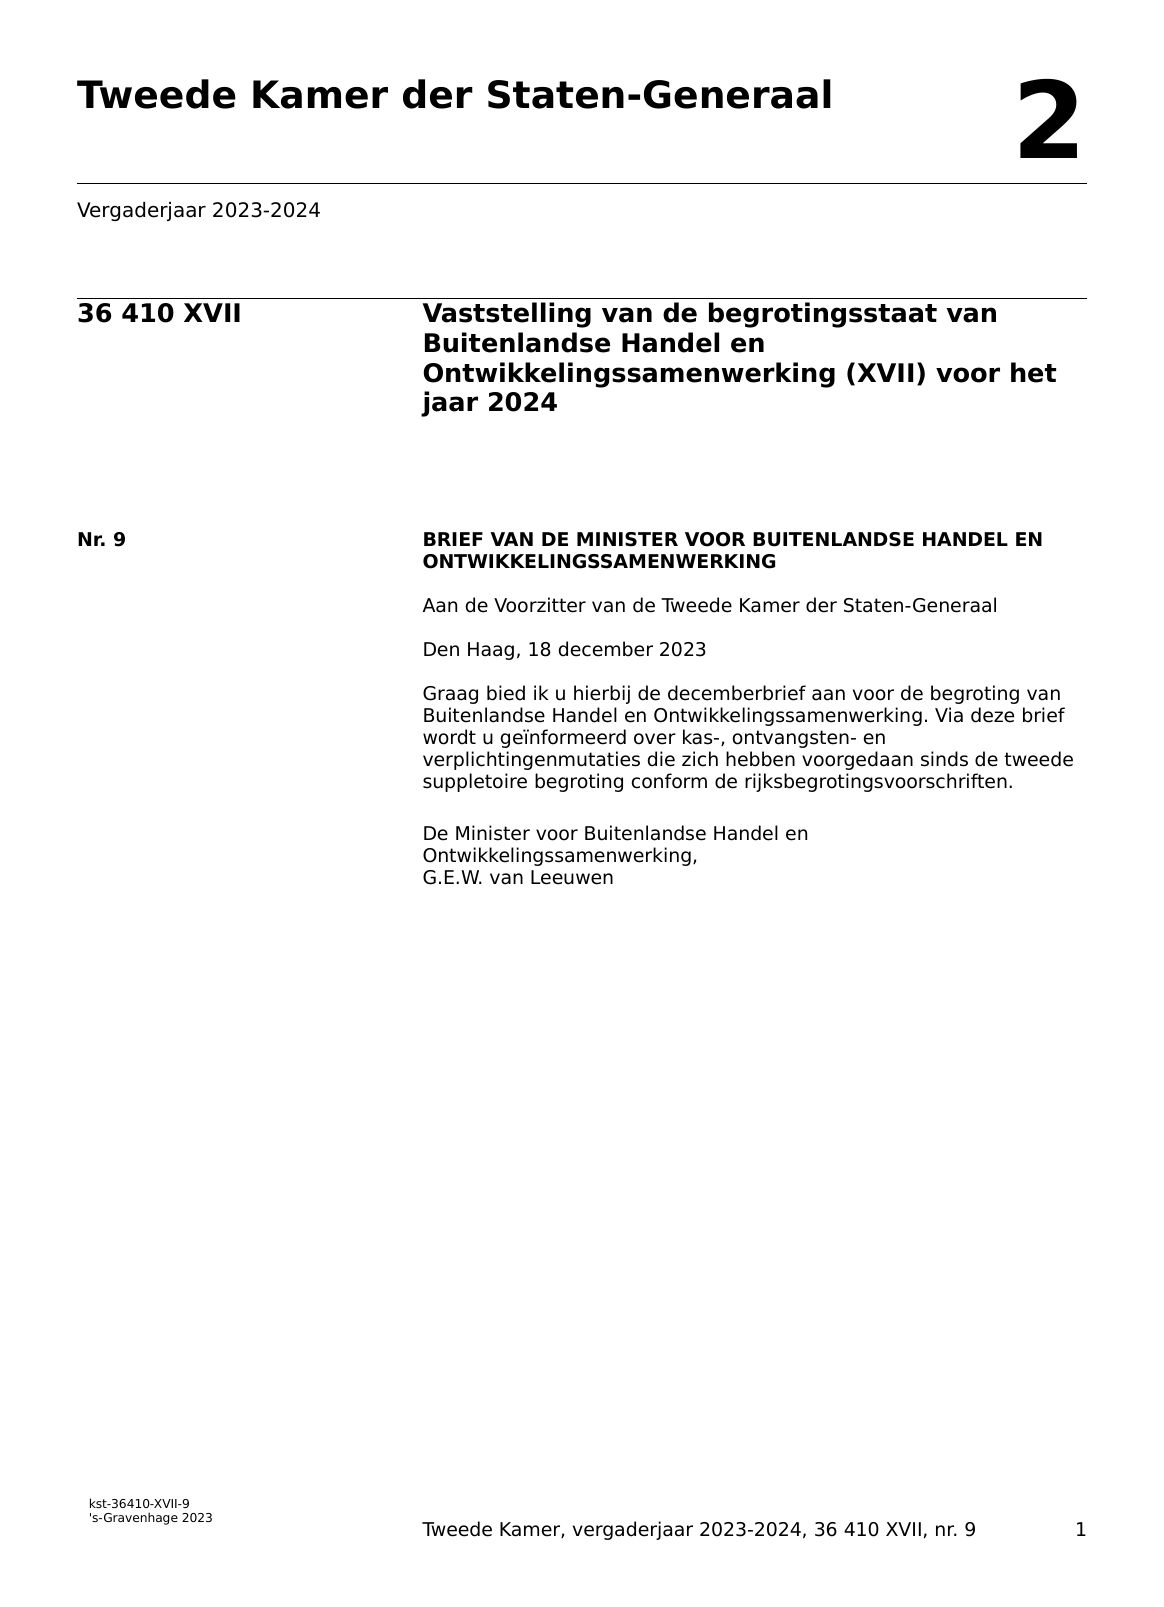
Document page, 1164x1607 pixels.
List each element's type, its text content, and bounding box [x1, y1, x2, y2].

text Den Haag, 18 december 2023 [422, 639, 1087, 661]
text De Minister voor Buitenlandse Handel en Ontwikkelingssamenwerking, G.E.W. van Leeuwen [422, 823, 1087, 889]
table_header 2 [886, 59, 1087, 183]
table_cell Vergaderjaar 2023-2024 [77, 184, 1087, 298]
text 's-Gravenhage 2023 [88, 1511, 323, 1525]
text kst-36410-XVII-9 [88, 1497, 323, 1511]
subtitle Nr. 9 BRIEF VAN DE MINISTER VOOR BUITENLANDSE HANDEL EN ONTWIKKELINGSSAMENWERKING [77, 529, 1087, 573]
table_header Tweede Kamer der Staten-Generaal [77, 59, 886, 183]
text Graag bied ik u hierbij de decemberbrief aan voor de begroting van Buitenlandse Handel en Ontwikkelingssamenwerking. Via deze brief wordt u geïnformeerd over kas-, ontvangsten- en verplichtingenmutaties die zich hebben voorgedaan sinds de tweede suppletoire begroting conform de rijksbegrotingsvoorschriften. [422, 683, 1087, 793]
text Aan de Voorzitter van de Tweede Kamer der Staten-Generaal [422, 595, 1087, 617]
subtitle 36 410 XVII Vaststelling van de begrotingsstaat van Buitenlandse Handel en Ontwikkelingssamenwerking (XVII) voor het jaar 2024 [77, 299, 1087, 418]
